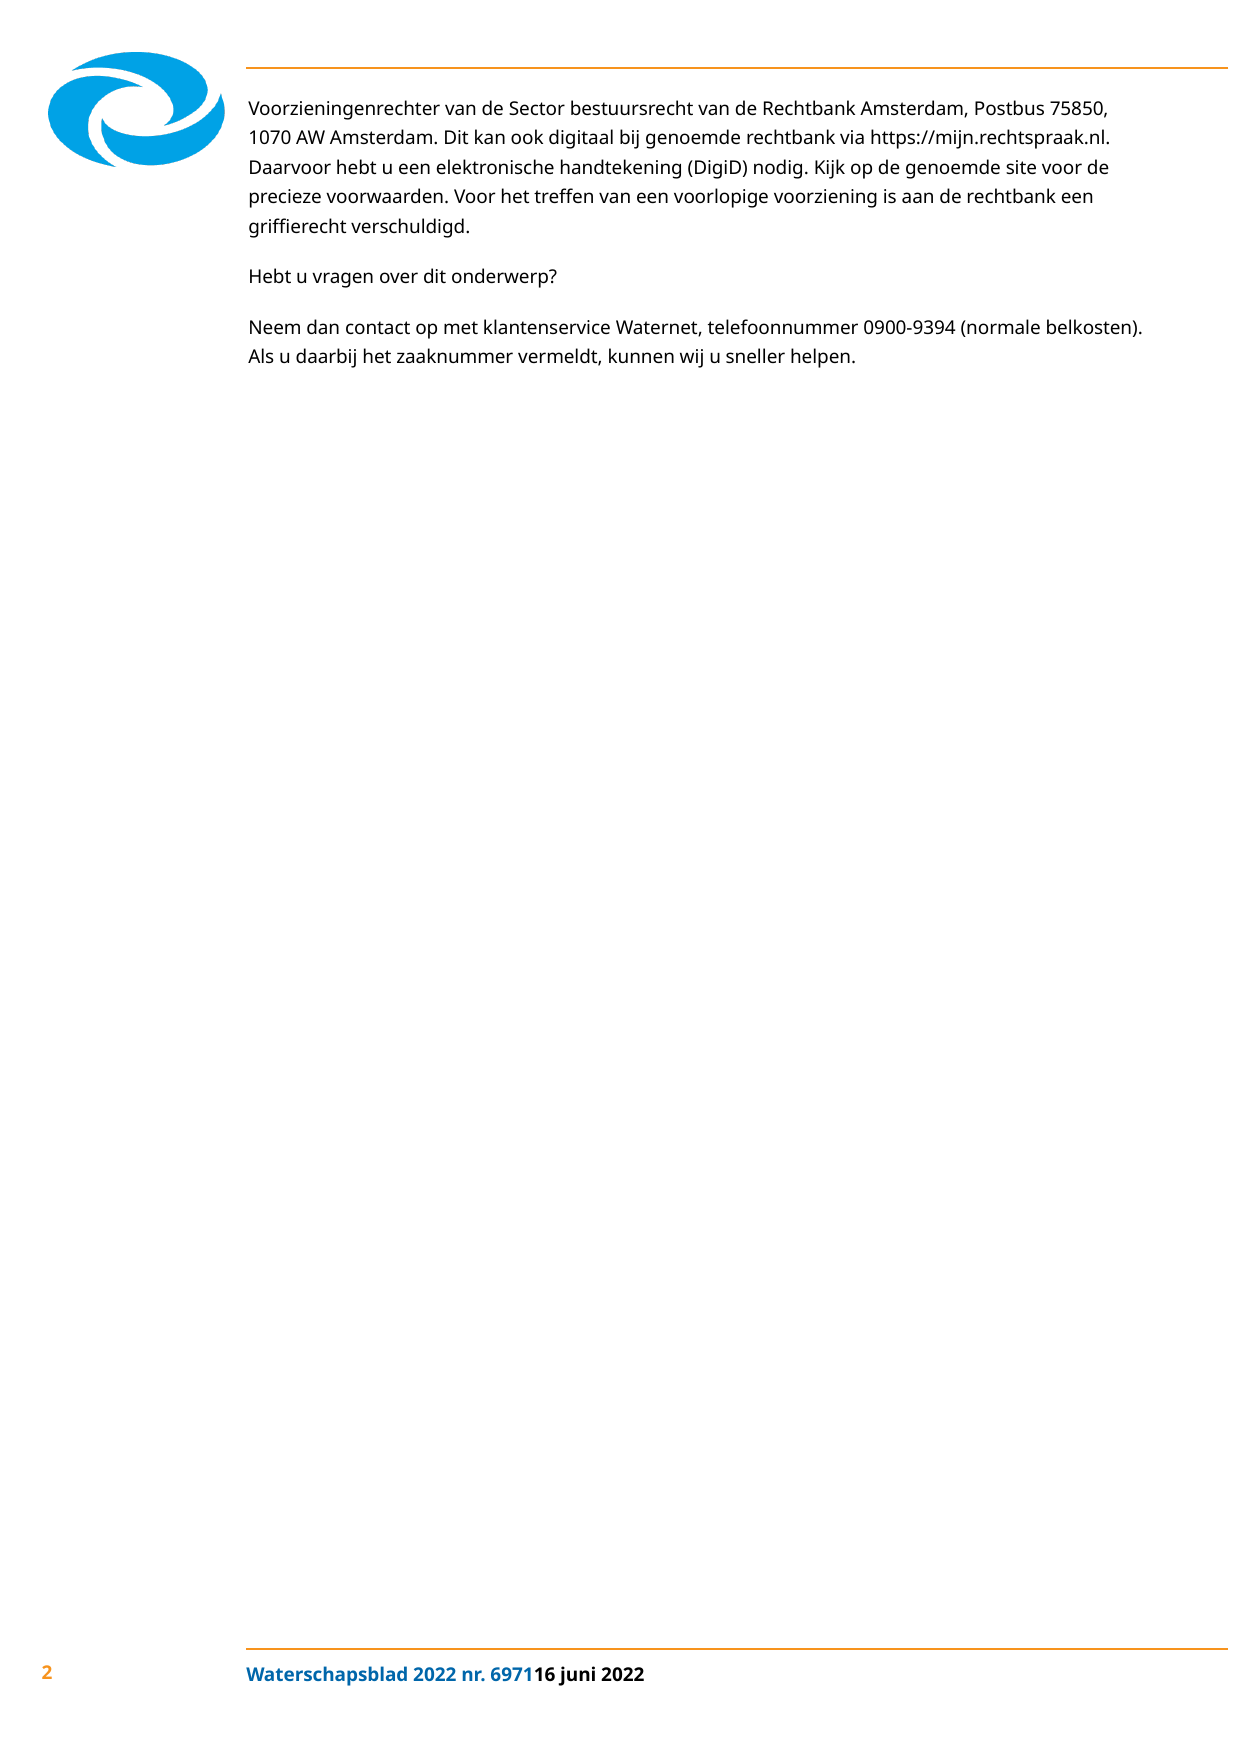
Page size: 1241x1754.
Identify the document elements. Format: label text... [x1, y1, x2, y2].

text Neem dan contact op met klantenservice Waternet, telefoonnummer 0900-9394 (normale belkosten). Als u daarbij het zaaknummer vermeldt, kunnen wij u sneller helpen. [248, 314, 1152, 369]
picture [41, 47, 231, 172]
text Voorzieningenrechter van de Sector bestuursrecht van de Rechtbank Amsterdam, Postbus 75850, 1070 AW Amsterdam. Dit kan ook digitaal bij genoemde rechtbank via https://mijn.rechtspraak.nl. Daarvoor hebt u een elektronische handtekening (DigiD) nodig. Kijk op de genoemde site voor de precieze voorwaarden. Voor het treffen van een voorlopige voorziening is aan de rechtbank een griffierecht verschuldigd. [248, 95, 1152, 239]
text Hebt u vragen over dit onderwerp? [248, 263, 1152, 289]
